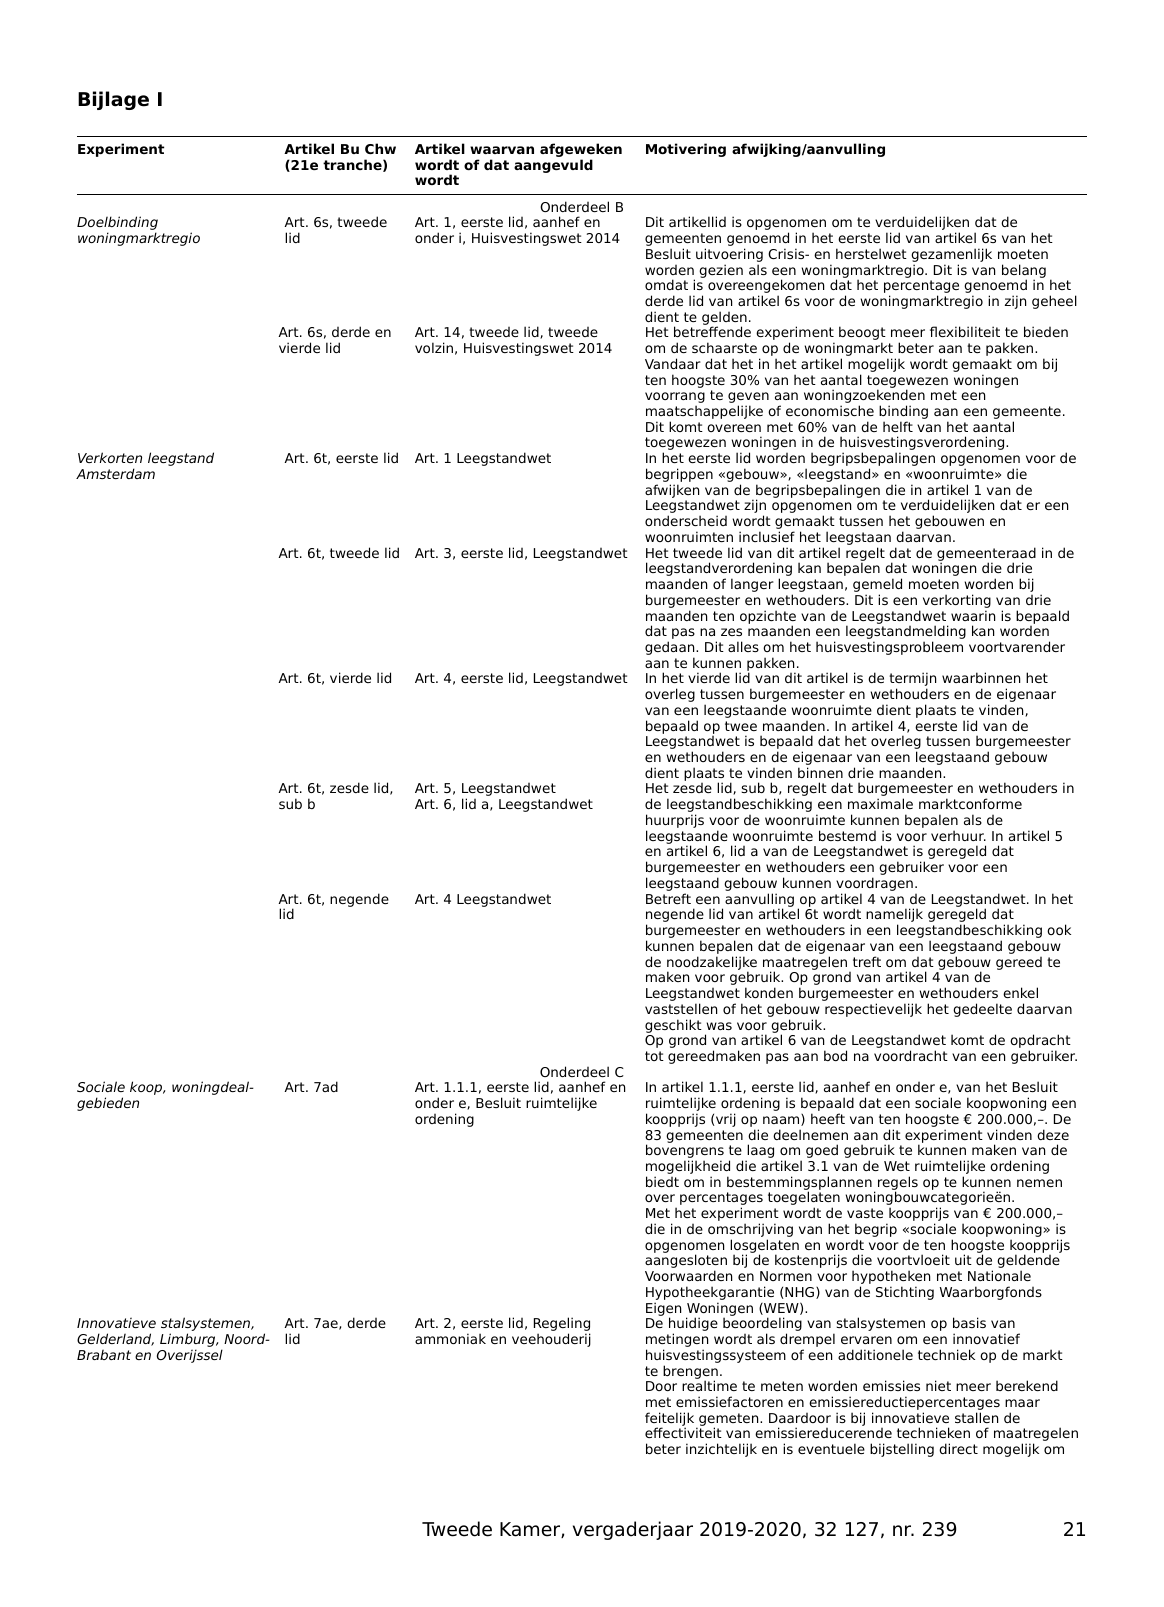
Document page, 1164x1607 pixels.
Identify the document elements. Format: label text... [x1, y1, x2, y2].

table_cell Art. 4 Leegstandwet [409, 891, 639, 1064]
table_cell Art. 6t, vierde lid [278, 671, 408, 781]
table_cell In het eerste lid worden begripsbepalingen opgenomen voor de begrippen «gebouw», «leegstand» en «woonruimte» die afwijken van de begripsbepalingen die in artikel 1 van de Leegstandwet zijn opgenomen om te verduidelijken dat er een onderscheid wordt gemaakt tussen het gebouwen en woonruimten inclusief het leegstaan daarvan. [639, 451, 1087, 545]
table_header Artikel waarvan afgeweken wordt of dat aangevuld wordt [409, 137, 639, 194]
table_cell Art. 5, Leegstandwet Art. 6, lid a, Leegstandwet [409, 781, 639, 891]
table_cell Art. 6t, eerste lid [278, 451, 408, 545]
table_cell Art. 6t, tweede lid [278, 545, 408, 671]
table_cell Art. 4, eerste lid, Leegstandwet [409, 671, 639, 781]
table_cell Doelbinding woningmarktregio [77, 215, 278, 451]
table_cell Art. 3, eerste lid, Leegstandwet [409, 545, 639, 671]
table_cell Innovatieve stalsystemen, Gelderland, Limburg, Noord-Brabant en Overijssel [77, 1316, 278, 1458]
table_cell Art. 7ad [278, 1080, 408, 1316]
table_cell Het tweede lid van dit artikel regelt dat de gemeenteraad in de leegstandverordening kan bepalen dat woningen die drie maanden of langer leegstaan, gemeld moeten worden bij burgemeester en wethouders. Dit is een verkorting van drie maanden ten opzichte van de Leegstandwet waarin is bepaald dat pas na zes maanden een leegstandmelding kan worden gedaan. Dit alles om het huisvestingsprobleem voortvarender aan te kunnen pakken. [639, 545, 1087, 671]
table_cell Art. 7ae, derde lid [278, 1316, 408, 1458]
table_cell Het betreffende experiment beoogt meer flexibiliteit te bieden om de schaarste op de woningmarkt beter aan te pakken. Vandaar dat het in het artikel mogelijk wordt gemaakt om bij ten hoogste 30% van het aantal toegewezen woningen voorrang te geven aan woningzoekenden met een maatschappelijke of economische binding aan een gemeente. Dit komt overeen met 60% van de helft van het aantal toegewezen woningen in de huisvestingsverordening. [639, 325, 1087, 451]
subtitle Bijlage I [77, 89, 1087, 111]
table_cell Verkorten leegstand Amsterdam [77, 451, 278, 1064]
table_cell Art. 1 Leegstandwet [409, 451, 639, 545]
table_cell Art. 6s, tweede lid [278, 215, 408, 325]
table_cell Dit artikellid is opgenomen om te verduidelijken dat de gemeenten genoemd in het eerste lid van artikel 6s van het Besluit uitvoering Crisis- en herstelwet gezamenlijk moeten worden gezien als een woningmarktregio. Dit is van belang omdat is overeengekomen dat het percentage genoemd in het derde lid van artikel 6s voor de woningmarktregio in zijn geheel dient te gelden. [639, 215, 1087, 325]
table_cell Art. 6t, negende lid [278, 891, 408, 1064]
table_cell Betreft een aanvulling op artikel 4 van de Leegstandwet. In het negende lid van artikel 6t wordt namelijk geregeld dat burgemeester en wethouders in een leegstandbeschikking ook kunnen bepalen dat de eigenaar van een leegstaand gebouw de noodzakelijke maatregelen treft om dat gebouw gereed te maken voor gebruik. Op grond van artikel 4 van de Leegstandwet konden burgemeester en wethouders enkel vaststellen of het gebouw respectievelijk het gedeelte daarvan geschikt was voor gebruik. Op grond van artikel 6 van de Leegstandwet komt de opdracht tot gereedmaken pas aan bod na voordracht van een gebruiker. [639, 891, 1087, 1064]
table_cell Het zesde lid, sub b, regelt dat burgemeester en wethouders in de leegstandbeschikking een maximale marktconforme huurprijs voor de woonruimte kunnen bepalen als de leegstaande woonruimte bestemd is voor verhuur. In artikel 5 en artikel 6, lid a van de Leegstandwet is geregeld dat burgemeester en wethouders een gebruiker voor een leegstaand gebouw kunnen voordragen. [639, 781, 1087, 891]
table_header Artikel Bu Chw (21e tranche) [278, 137, 408, 194]
table_cell Onderdeel C [77, 1065, 1087, 1080]
table_cell Art. 6s, derde en vierde lid [278, 325, 408, 451]
table_cell In artikel 1.1.1, eerste lid, aanhef en onder e, van het Besluit ruimtelijke ordening is bepaald dat een sociale koopwoning een koopprijs (vrij op naam) heeft van ten hoogste € 200.000,–. De 83 gemeenten die deelnemen aan dit experiment vinden deze bovengrens te laag om goed gebruik te kunnen maken van de mogelijkheid die artikel 3.1 van de Wet ruimtelijke ordening biedt om in bestemmingsplannen regels op te kunnen nemen over percentages toegelaten woningbouwcategorieën. Met het experiment wordt de vaste koopprijs van € 200.000,– die in de omschrijving van het begrip «sociale koopwoning» is opgenomen losgelaten en wordt voor de ten hoogste koopprijs aangesloten bij de kostenprijs die voortvloeit uit de geldende Voorwaarden en Normen voor hypotheken met Nationale Hypotheekgarantie (NHG) van de Stichting Waarborgfonds Eigen Woningen (WEW). [639, 1080, 1087, 1316]
table_header Experiment [77, 137, 278, 194]
table_cell Art. 1, eerste lid, aanhef en onder i, Huisvestingswet 2014 [409, 215, 639, 325]
table_cell Art. 14, tweede lid, tweede volzin, Huisvestingswet 2014 [409, 325, 639, 451]
table_cell Sociale koop, woningdeal-gebieden [77, 1080, 278, 1316]
table_cell In het vierde lid van dit artikel is de termijn waarbinnen het overleg tussen burgemeester en wethouders en de eigenaar van een leegstaande woonruimte dient plaats te vinden, bepaald op twee maanden. In artikel 4, eerste lid van de Leegstandwet is bepaald dat het overleg tussen burgemeester en wethouders en de eigenaar van een leegstaand gebouw dient plaats te vinden binnen drie maanden. [639, 671, 1087, 781]
table_cell Onderdeel B [77, 195, 1087, 215]
table_cell De huidige beoordeling van stalsystemen op basis van metingen wordt als drempel ervaren om een innovatief huisvestingssysteem of een additionele techniek op de markt te brengen. Door realtime te meten worden emissies niet meer berekend met emissiefactoren en emissiereductiepercentages maar feitelijk gemeten. Daardoor is bij innovatieve stallen de effectiviteit van emissiereducerende technieken of maatregelen beter inzichtelijk en is eventuele bijstelling direct mogelijk om [639, 1316, 1087, 1458]
table_cell Art. 1.1.1, eerste lid, aanhef en onder e, Besluit ruimtelijke ordening [409, 1080, 639, 1316]
table_cell Art. 2, eerste lid, Regeling ammoniak en veehouderij [409, 1316, 639, 1458]
table_header Motivering afwijking/aanvulling [639, 137, 1087, 194]
table_cell Art. 6t, zesde lid, sub b [278, 781, 408, 891]
